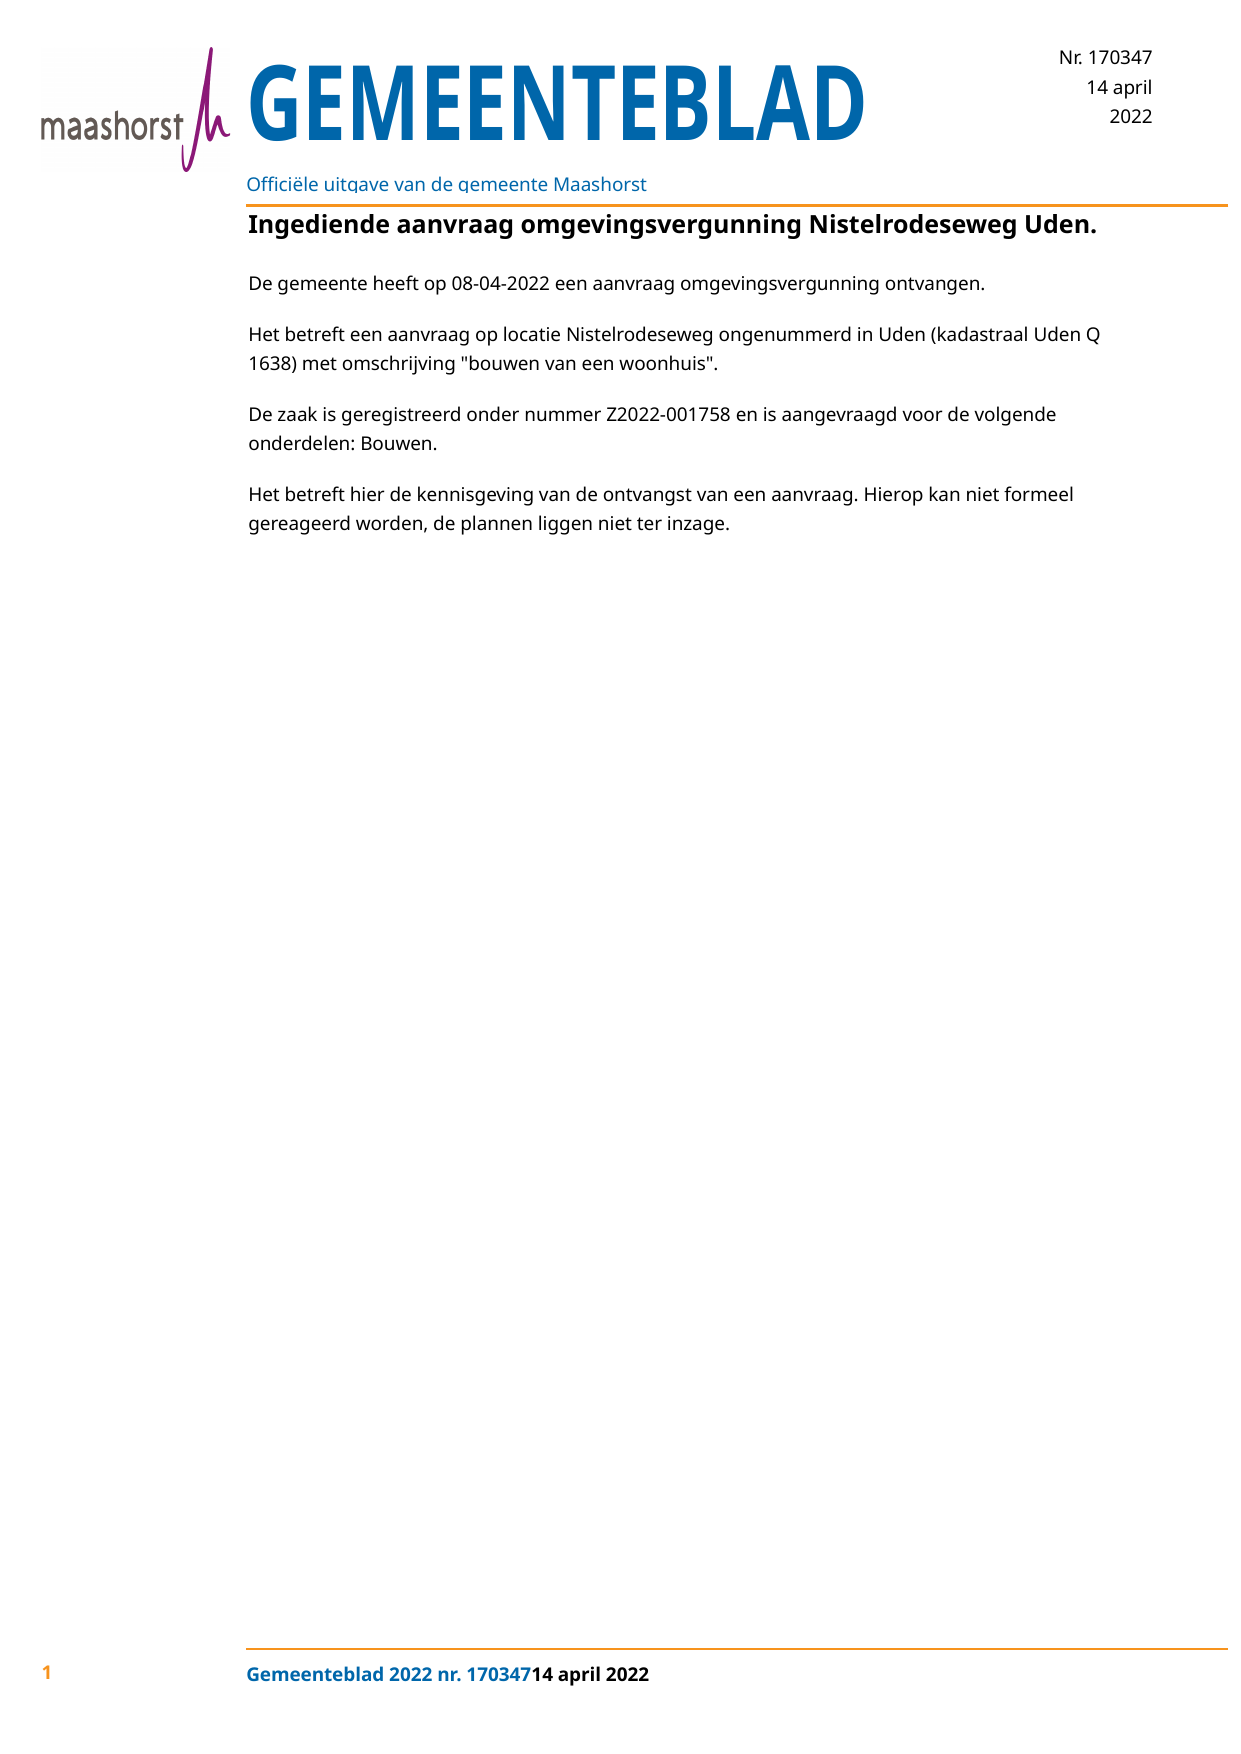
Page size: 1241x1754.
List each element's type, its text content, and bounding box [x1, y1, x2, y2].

text De gemeente heeft op 08-04-2022 een aanvraag omgevingsvergunning ontvangen. [248, 270, 1152, 296]
text De zaak is geregistreerd onder nummer Z2022-001758 en is aangevraagd voor de volgende onderdelen: Bouwen. [248, 401, 1152, 456]
text Ingediende aanvraag omgevingsvergunning Nistelrodeseweg Uden. [248, 207, 1152, 241]
text Het betreft een aanvraag op locatie Nistelrodeseweg ongenummerd in Uden (kadastraal Uden Q 1638) met omschrijving "bouwen van een woonhuis". [248, 321, 1152, 376]
text Het betreft hier de kennisgeving van de ontvangst van een aanvraag. Hierop kan niet formeel gereageerd worden, de plannen liggen niet ter inzage. [248, 481, 1152, 536]
picture [41, 47, 231, 172]
